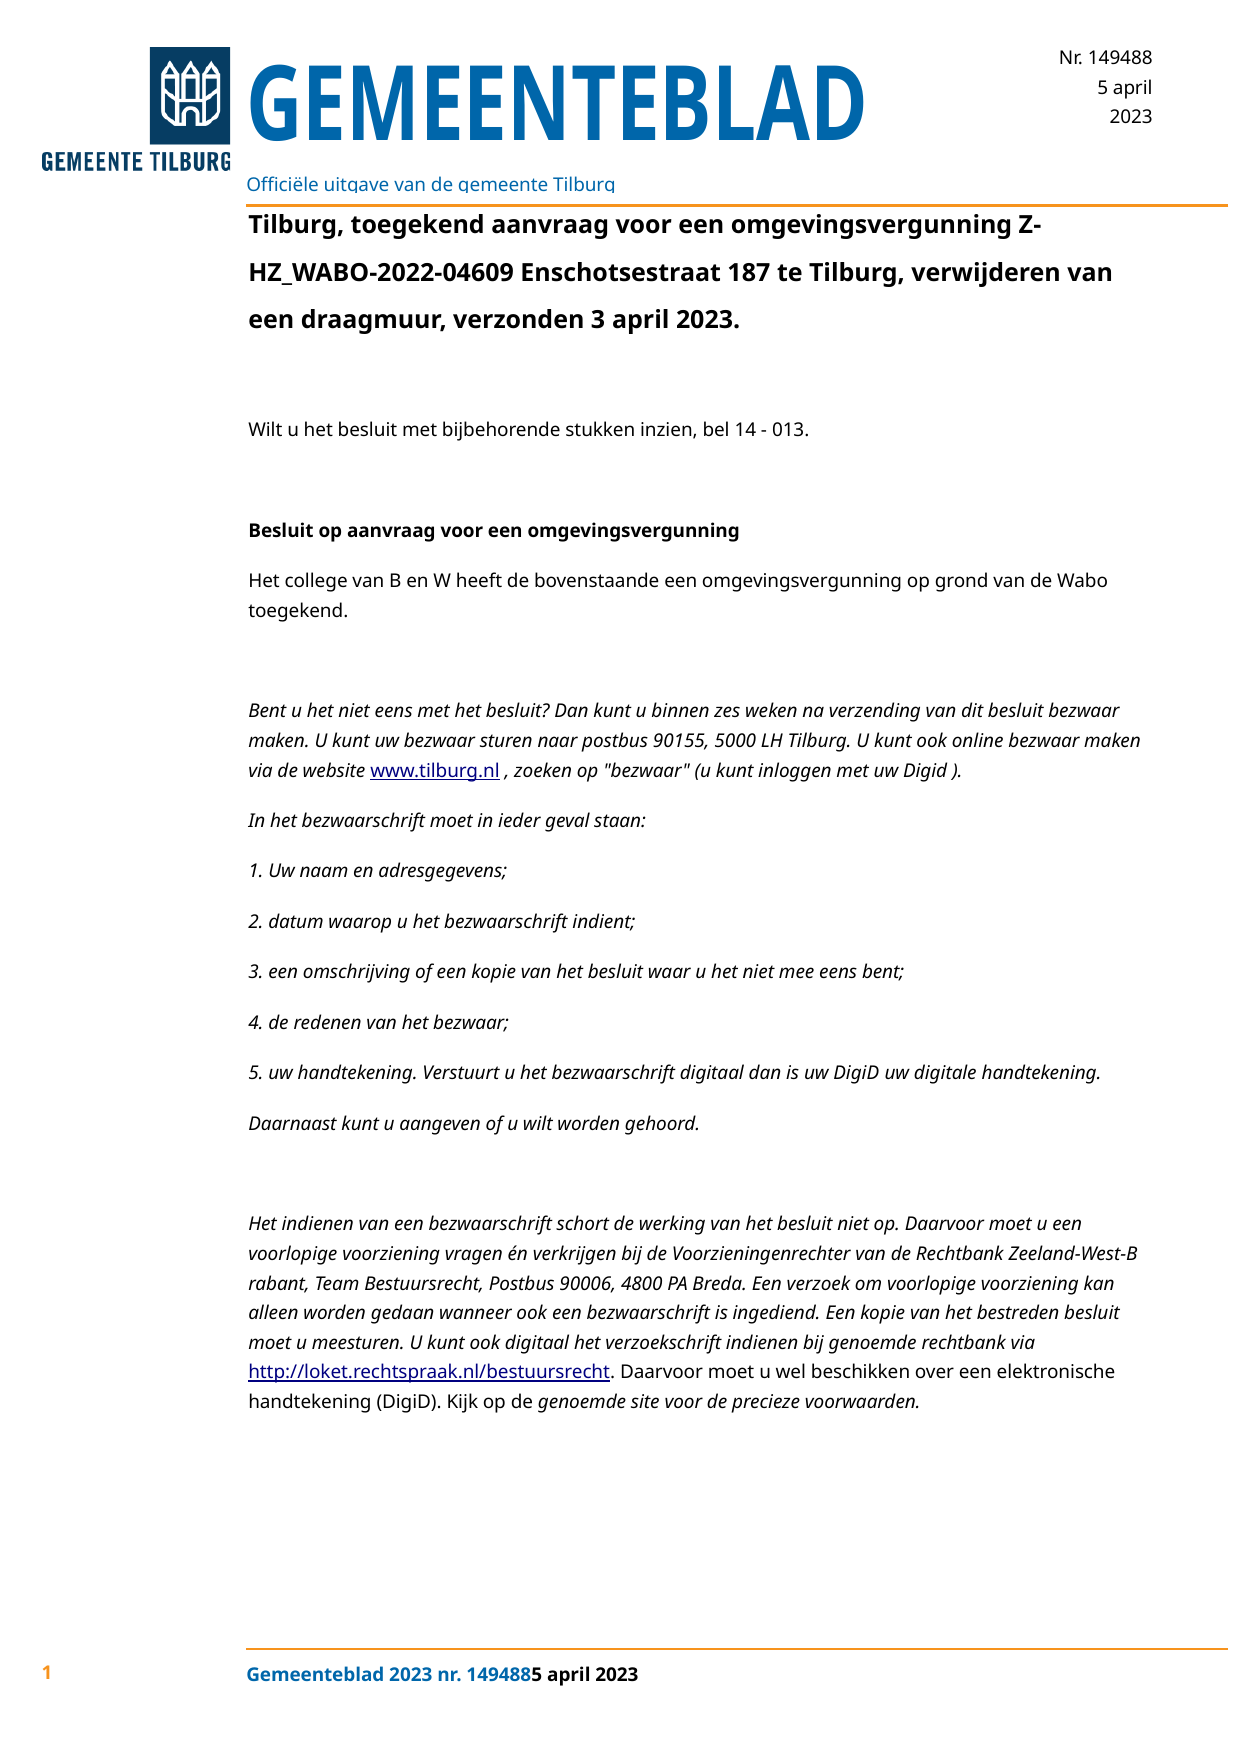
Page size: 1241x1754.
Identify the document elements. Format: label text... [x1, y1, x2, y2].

text 3. een omschrijving of een kopie van het besluit waar u het niet mee eens bent; [248, 958, 1152, 984]
text Bent u het niet eens met het besluit? Dan kunt u binnen zes weken na verzending van dit besluit bezwaar maken. U kunt uw bezwaar sturen naar postbus 90155, 5000 LH Tilburg. U kunt ook online bezwaar maken via de website www.tilburg.nl , zoeken op "bezwaar" (u kunt inloggen met uw Digid ). [248, 698, 1152, 782]
text Daarnaast kunt u aangeven of u wilt worden gehoord. [248, 1110, 1152, 1135]
text Tilburg, toegekend aanvraag voor een omgevingsvergunning Z-HZ_WABO-2022-04609 Enschotsestraat 187 te Tilburg, verwijderen van een draagmuur, verzonden 3 april 2023. [248, 207, 1152, 336]
text 4. de redenen van het bezwaar; [248, 1009, 1152, 1034]
text In het bezwaarschrift moet in ieder geval staan: [248, 807, 1152, 833]
text 5. uw handtekening. Verstuurt u het bezwaarschrift digitaal dan is uw DigiD uw digitale handtekening. [248, 1059, 1152, 1085]
text Het indienen van een bezwaarschrift schort de werking van het besluit niet op. Daarvoor moet u een voorlopige voorziening vragen én verkrijgen bij de Voorzieningenrechter van de Rechtbank Zeeland-West-B rabant, Team Bestuursrecht, Postbus 90006, 4800 PA Breda. Een verzoek om voorlopige voorziening kan alleen worden gedaan wanneer ook een bezwaarschrift is ingediend. Een kopie van het bestreden besluit moet u meesturen. U kunt ook digitaal het verzoekschrift indienen bij genoemde rechtbank via http://loket.rechtspraak.nl/bestuursrecht. Daarvoor moet u wel beschikken over een elektronische handtekening (DigiD). Kijk op de genoemde site voor de precieze voorwaarden. [248, 1211, 1152, 1414]
text Wilt u het besluit met bijbehorende stukken inzien, bel 14 - 013. [248, 416, 1152, 442]
text Het college van B en W heeft de bovenstaande een omgevingsvergunning op grond van de Wabo toegekend. [248, 567, 1152, 622]
text 1. Uw naam en adresgegevens; [248, 858, 1152, 883]
text 2. datum waarop u het bezwaarschrift indient; [248, 908, 1152, 934]
text Besluit op aanvraag voor een omgevingsvergunning [248, 517, 1152, 542]
picture [41, 47, 231, 172]
